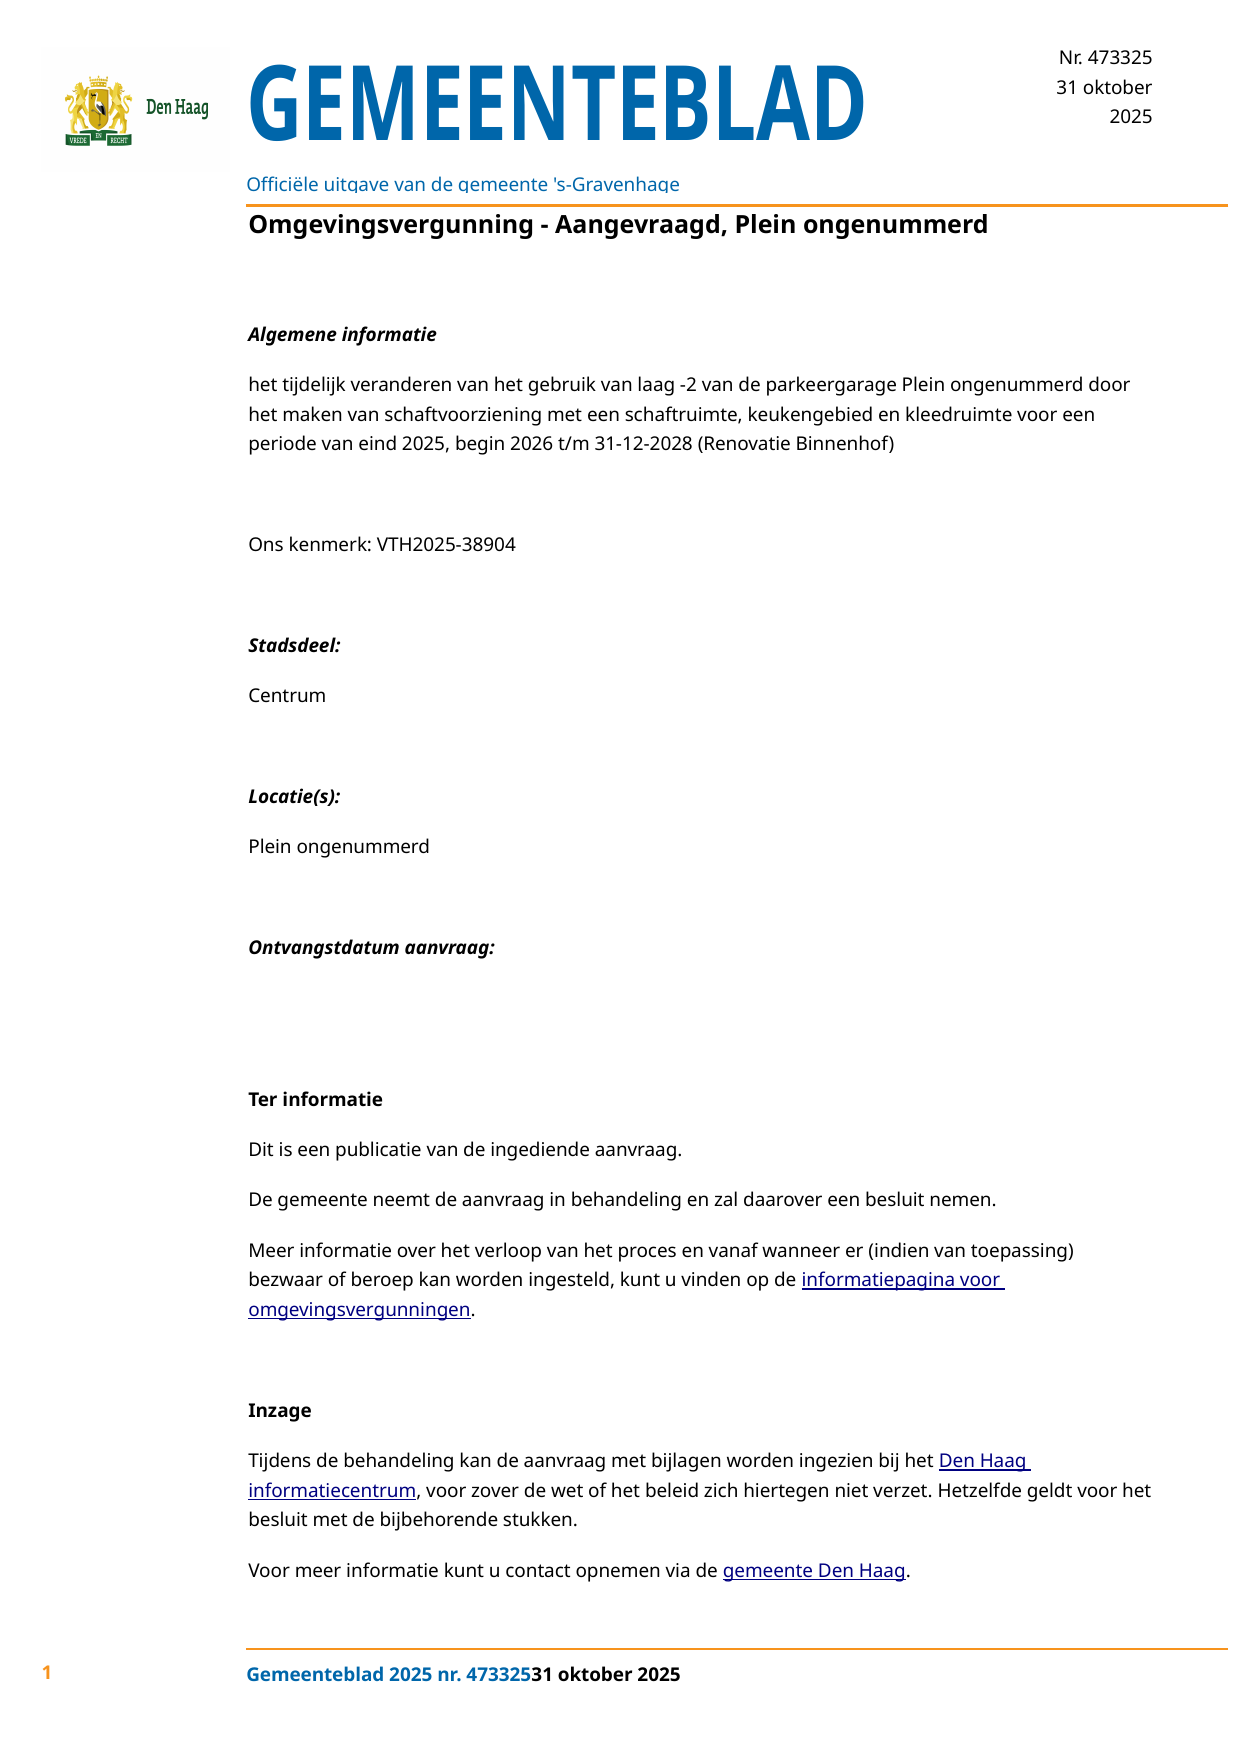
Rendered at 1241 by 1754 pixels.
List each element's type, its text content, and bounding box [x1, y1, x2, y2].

text Ontvangstdatum aanvraag: [248, 934, 1152, 960]
text Locatie(s): [248, 783, 1152, 809]
text Meer informatie over het verloop van het proces en vanaf wanneer er (indien van toepassing) bezwaar of beroep kan worden ingesteld, kunt u vinden op de informatiepagina voor omgevingsvergunningen. [248, 1237, 1152, 1322]
text Stadsdeel: [248, 632, 1152, 658]
text Omgevingsvergunning - Aangevraagd, Plein ongenummerd [248, 207, 1152, 241]
text Ons kenmerk: VTH2025-38904 [248, 531, 1152, 557]
text Algemene informatie [248, 321, 1152, 346]
picture [41, 47, 231, 172]
text Centrum [248, 682, 1152, 708]
text het tijdelijk veranderen van het gebruik van laag -2 van de parkeergarage Plein ongenummerd door het maken van schaftvoorziening met een schaftruimte, keukengebied en kleedruimte voor een periode van eind 2025, begin 2026 t/m 31-12-2028 (Renovatie Binnenhof) [248, 371, 1152, 456]
text Plein ongenummerd [248, 834, 1152, 859]
text Tijdens de behandeling kan de aanvraag met bijlagen worden ingezien bij het Den Haag informatiecentrum, voor zover de wet of het beleid zich hiertegen niet verzet. Hetzelfde geldt voor het besluit met de bijbehorende stukken. [248, 1447, 1152, 1532]
text Voor meer informatie kunt u contact opnemen via de gemeente Den Haag. [248, 1557, 1152, 1583]
text Dit is een publicatie van de ingediende aanvraag. [248, 1136, 1152, 1162]
text De gemeente neemt de aanvraag in behandeling en zal daarover een besluit nemen. [248, 1187, 1152, 1212]
text Ter informatie [248, 1086, 1152, 1111]
text Inzage [248, 1397, 1152, 1423]
